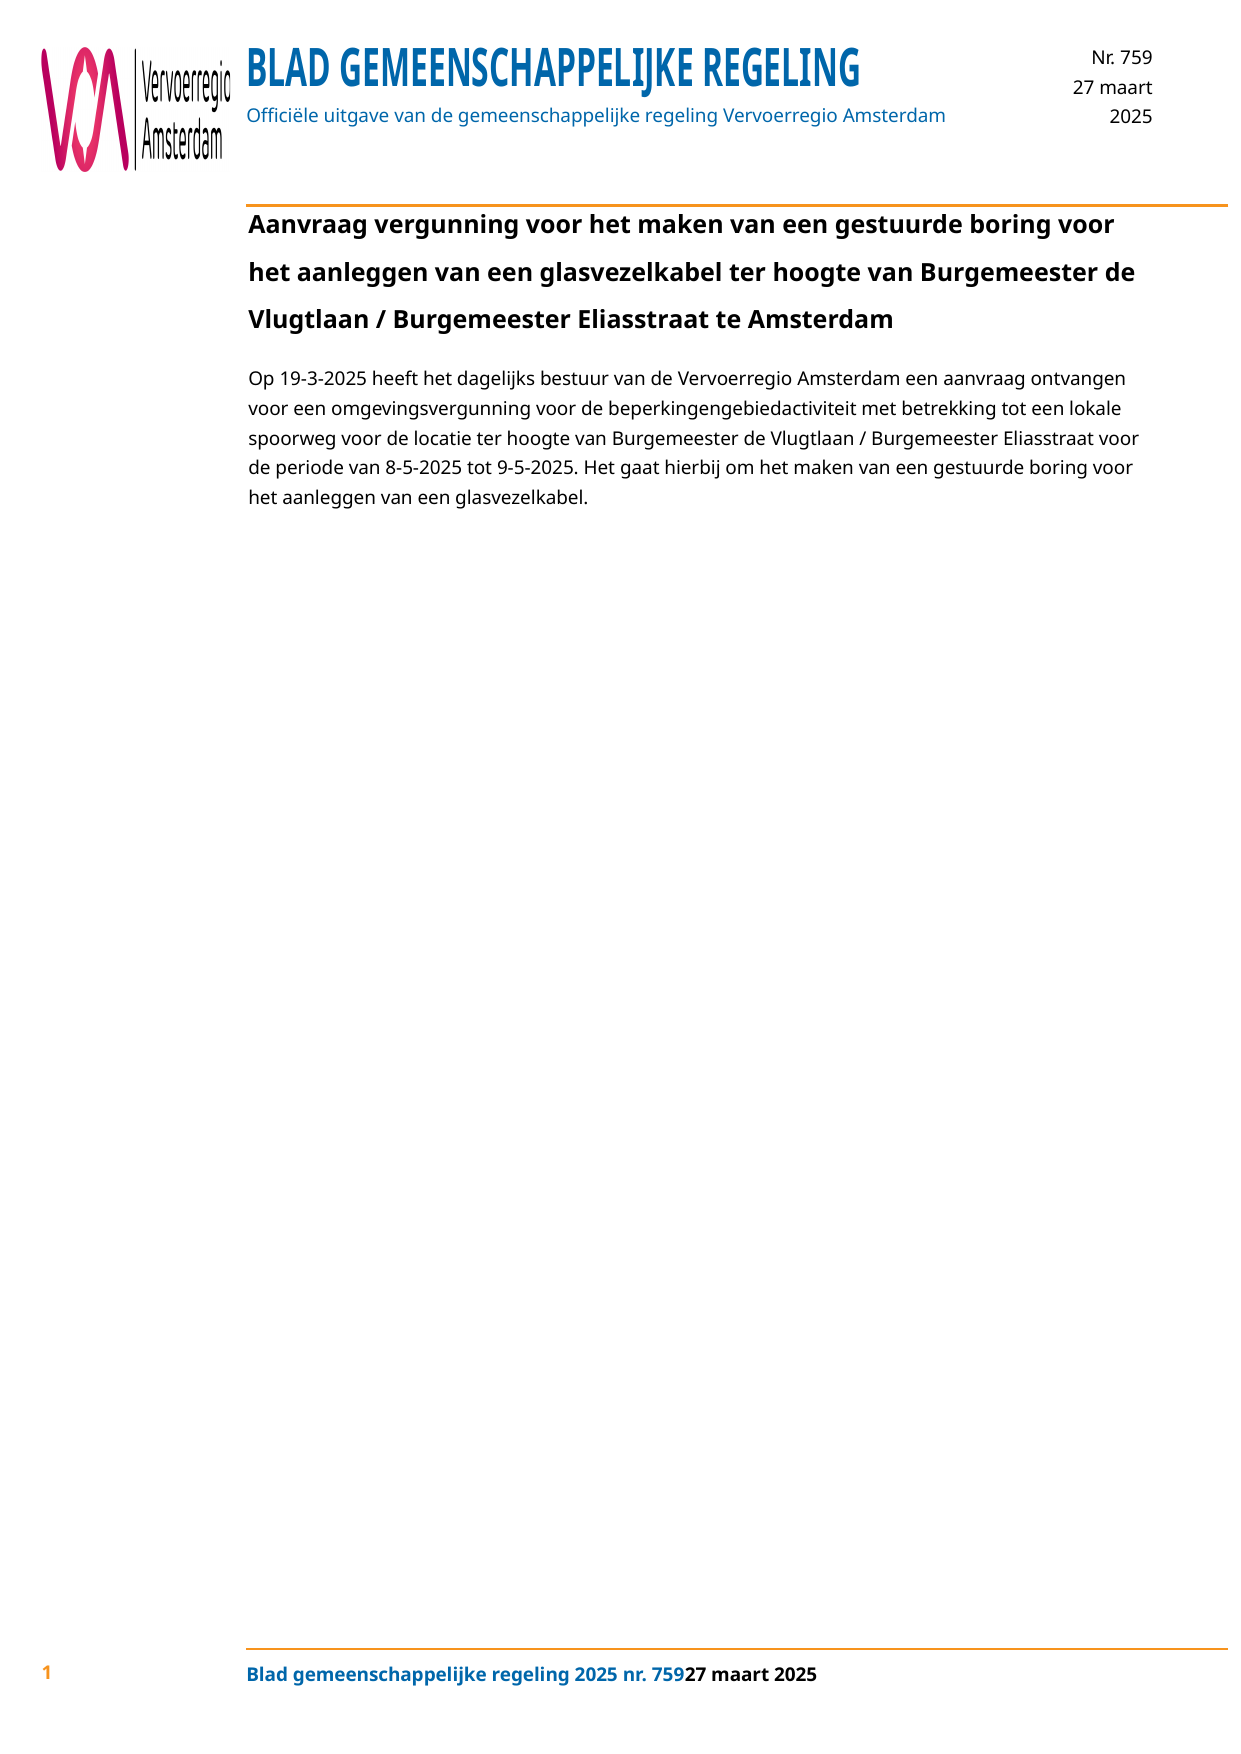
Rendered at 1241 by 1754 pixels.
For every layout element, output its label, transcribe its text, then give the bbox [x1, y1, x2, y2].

picture [41, 47, 231, 172]
text Op 19-3-2025 heeft het dagelijks bestuur van de Vervoerregio Amsterdam een aanvraag ontvangen voor een omgevingsvergunning voor de beperkingengebiedactiviteit met betrekking tot een lokale spoorweg voor de locatie ter hoogte van Burgemeester de Vlugtlaan / Burgemeester Eliasstraat voor de periode van 8-5-2025 tot 9-5-2025. Het gaat hierbij om het maken van een gestuurde boring voor het aanleggen van een glasvezelkabel. [248, 366, 1152, 509]
text Aanvraag vergunning voor het maken van een gestuurde boring voor het aanleggen van een glasvezelkabel ter hoogte van Burgemeester de Vlugtlaan / Burgemeester Eliasstraat te Amsterdam [248, 207, 1152, 336]
